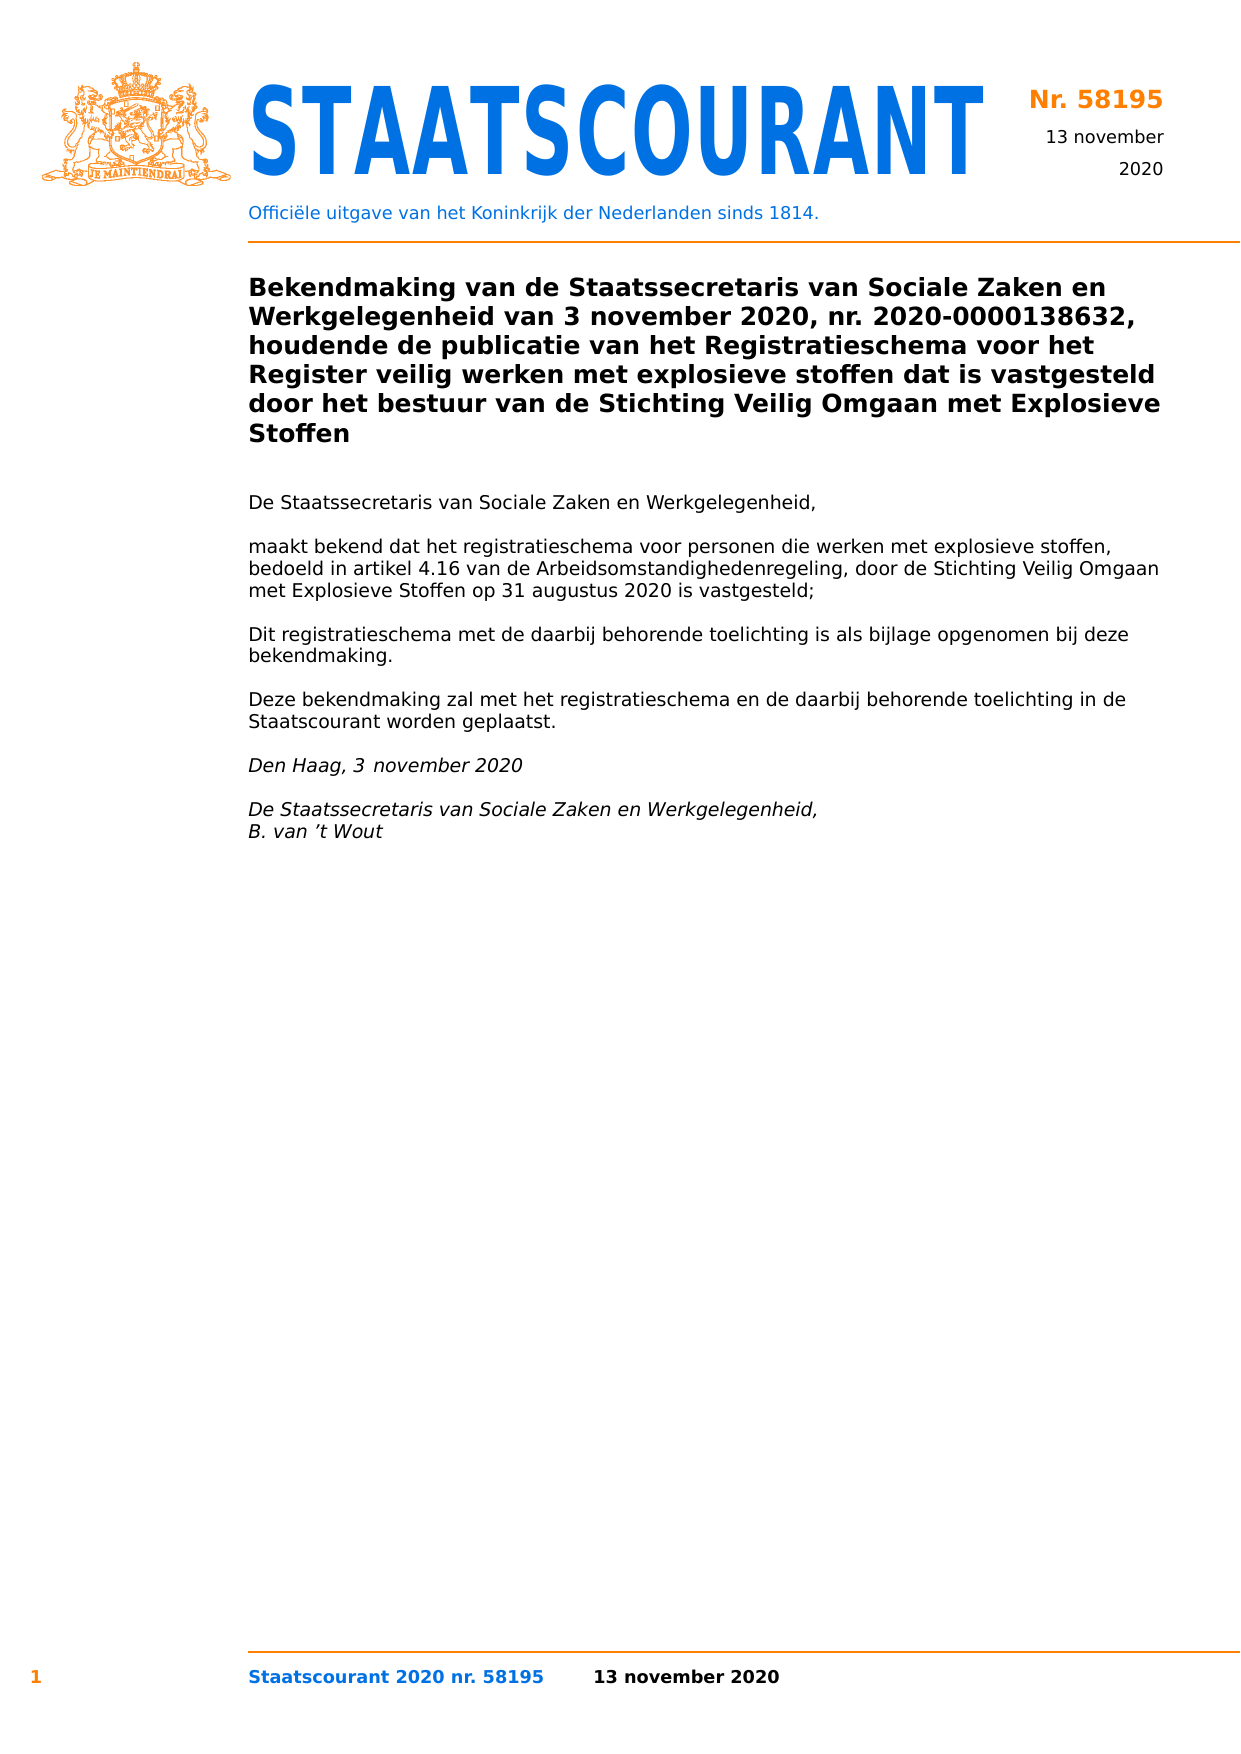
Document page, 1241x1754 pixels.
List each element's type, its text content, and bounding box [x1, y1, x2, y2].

table_header [25, 62, 248, 241]
table_cell 2020 [998, 153, 1240, 203]
text Den Haag, 3 november 2020 [248, 755, 1163, 777]
table_header STAATSCOURANT [248, 62, 998, 203]
subtitle Bekendmaking van de Staatssecretaris van Sociale Zaken en Werkgelegenheid van 3 november 2020, nr. 2020-0000138632, houdende de publicatie van het Registratieschema voor het Register veilig werken met explosieve stoffen dat is vastgesteld door het bestuur van de Stichting Veilig Omgaan met Explosieve Stoffen [248, 273, 1163, 448]
text De Staatssecretaris van Sociale Zaken en Werkgelegenheid, B. van ’t Wout [248, 799, 1163, 843]
table_header Nr. 58195 [998, 62, 1240, 121]
picture [41, 62, 231, 186]
table_cell 13 november [998, 121, 1240, 153]
text maakt bekend dat het registratieschema voor personen die werken met explosieve stoffen, bedoeld in artikel 4.16 van de Arbeidsomstandighedenregeling, door de Stichting Veilig Omgaan met Explosieve Stoffen op 31 augustus 2020 is vastgesteld; [248, 536, 1163, 602]
table_cell Officiële uitgave van het Koninkrijk der Nederlanden sinds 1814. [248, 203, 1240, 241]
text Deze bekendmaking zal met het registratieschema en de daarbij behorende toelichting in de Staatscourant worden geplaatst. [248, 689, 1163, 733]
text Dit registratieschema met de daarbij behorende toelichting is als bijlage opgenomen bij deze bekendmaking. [248, 623, 1163, 667]
text De Staatssecretaris van Sociale Zaken en Werkgelegenheid, [248, 492, 1163, 514]
